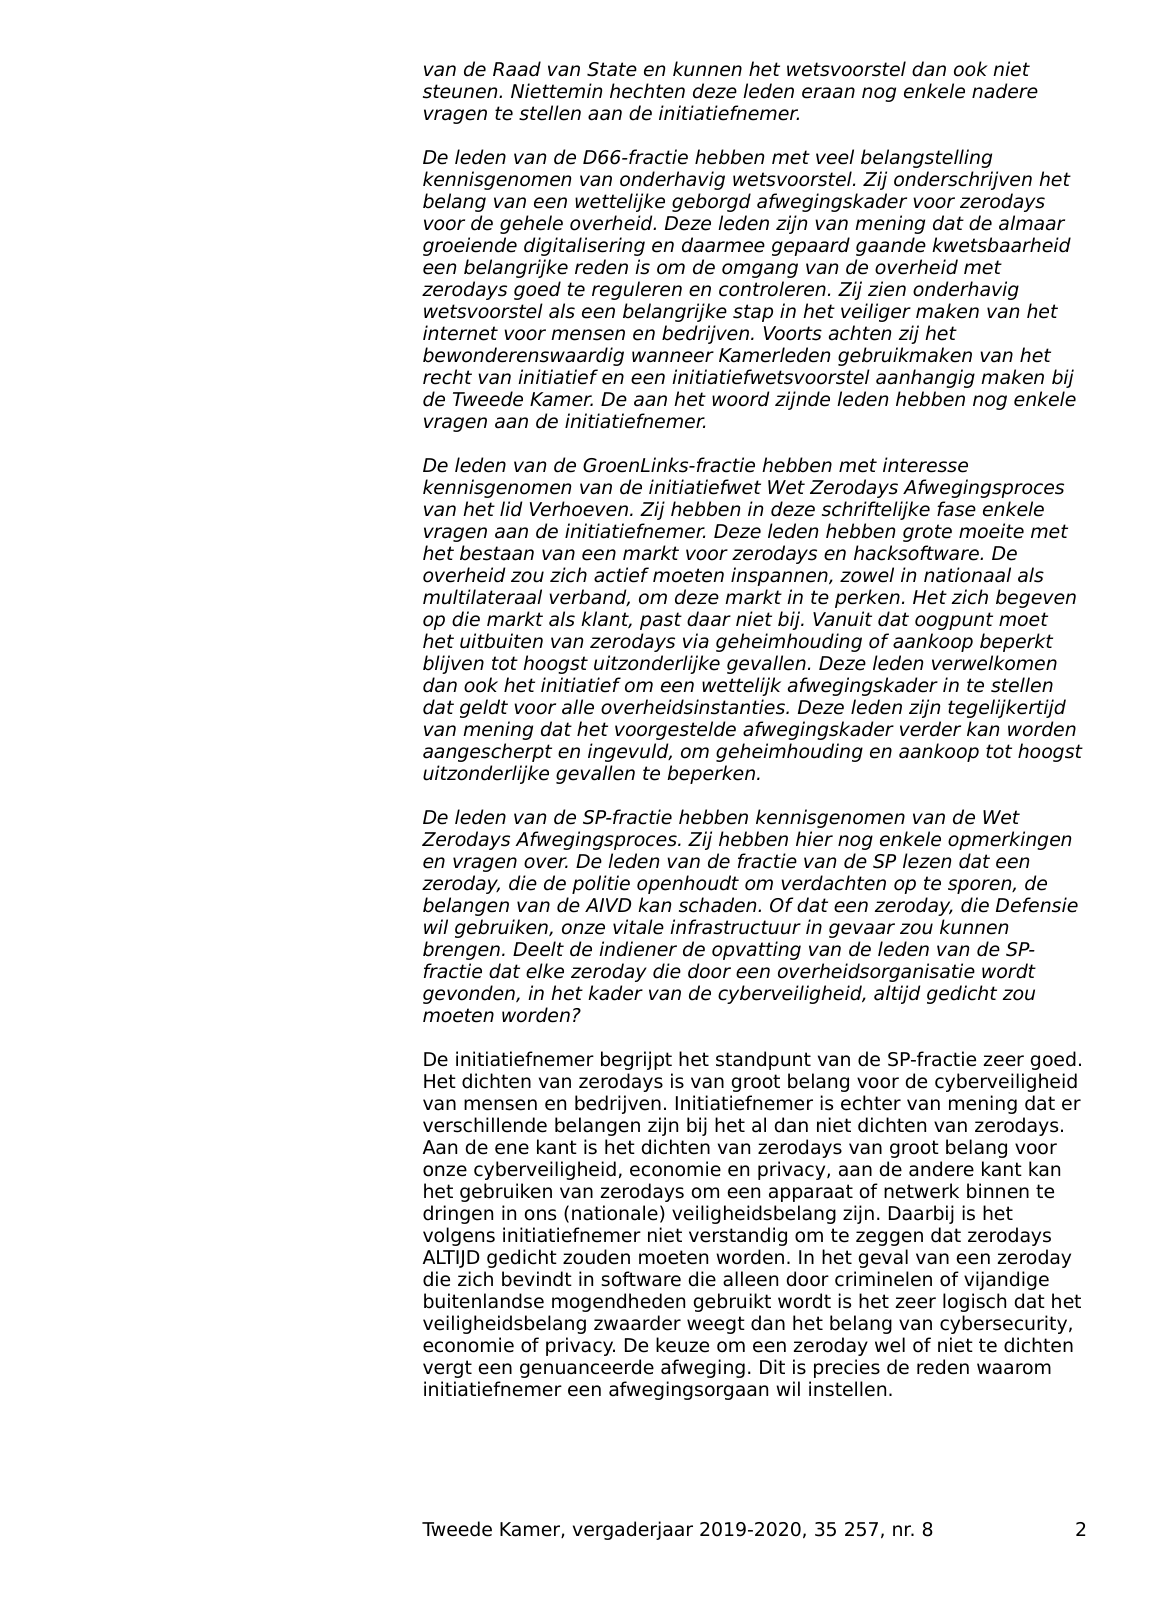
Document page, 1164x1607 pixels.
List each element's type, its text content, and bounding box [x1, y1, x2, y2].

text De initiatiefnemer begrijpt het standpunt van de SP-fractie zeer goed. Het dichten van zerodays is van groot belang voor de cyberveiligheid van mensen en bedrijven. Initiatiefnemer is echter van mening dat er verschillende belangen zijn bij het al dan niet dichten van zerodays. Aan de ene kant is het dichten van zerodays van groot belang voor onze cyberveiligheid, economie en privacy, aan de andere kant kan het gebruiken van zerodays om een apparaat of netwerk binnen te dringen in ons (nationale) veiligheidsbelang zijn. Daarbij is het volgens initiatiefnemer niet verstandig om te zeggen dat zerodays ALTIJD gedicht zouden moeten worden. In het geval van een zeroday die zich bevindt in software die alleen door criminelen of vijandige buitenlandse mogendheden gebruikt wordt is het zeer logisch dat het veiligheidsbelang zwaarder weegt dan het belang van cybersecurity, economie of privacy. De keuze om een zeroday wel of niet te dichten vergt een genuanceerde afweging. Dit is precies de reden waarom initiatiefnemer een afwegingsorgaan wil instellen. [422, 1049, 1087, 1401]
text De leden van de GroenLinks-fractie hebben met interesse kennisgenomen van de initiatiefwet Wet Zerodays Afwegingsproces van het lid Verhoeven. Zij hebben in deze schriftelijke fase enkele vragen aan de initiatiefnemer. Deze leden hebben grote moeite met het bestaan van een markt voor zerodays en hacksoftware. De overheid zou zich actief moeten inspannen, zowel in nationaal als multilateraal verband, om deze markt in te perken. Het zich begeven op die markt als klant, past daar niet bij. Vanuit dat oogpunt moet het uitbuiten van zerodays via geheimhouding of aankoop beperkt blijven tot hoogst uitzonderlijke gevallen. Deze leden verwelkomen dan ook het initiatief om een wettelijk afwegingskader in te stellen dat geldt voor alle overheidsinstanties. Deze leden zijn tegelijkertijd van mening dat het voorgestelde afwegingskader verder kan worden aangescherpt en ingevuld, om geheimhouding en aankoop tot hoogst uitzonderlijke gevallen te beperken. [422, 455, 1087, 785]
text De leden van de SP-fractie hebben kennisgenomen van de Wet Zerodays Afwegingsproces. Zij hebben hier nog enkele opmerkingen en vragen over. De leden van de fractie van de SP lezen dat een zeroday, die de politie openhoudt om verdachten op te sporen, de belangen van de AIVD kan schaden. Of dat een zeroday, die Defensie wil gebruiken, onze vitale infrastructuur in gevaar zou kunnen brengen. Deelt de indiener de opvatting van de leden van de SP-fractie dat elke zeroday die door een overheidsorganisatie wordt gevonden, in het kader van de cyberveiligheid, altijd gedicht zou moeten worden? [422, 807, 1087, 1027]
text van de Raad van State en kunnen het wetsvoorstel dan ook niet steunen. Niettemin hechten deze leden eraan nog enkele nadere vragen te stellen aan de initiatiefnemer. [422, 59, 1087, 125]
text De leden van de D66-fractie hebben met veel belangstelling kennisgenomen van onderhavig wetsvoorstel. Zij onderschrijven het belang van een wettelijke geborgd afwegingskader voor zerodays voor de gehele overheid. Deze leden zijn van mening dat de almaar groeiende digitalisering en daarmee gepaard gaande kwetsbaarheid een belangrijke reden is om de omgang van de overheid met zerodays goed te reguleren en controleren. Zij zien onderhavig wetsvoorstel als een belangrijke stap in het veiliger maken van het internet voor mensen en bedrijven. Voorts achten zij het bewonderenswaardig wanneer Kamerleden gebruikmaken van het recht van initiatief en een initiatiefwetsvoorstel aanhangig maken bij de Tweede Kamer. De aan het woord zijnde leden hebben nog enkele vragen aan de initiatiefnemer. [422, 147, 1087, 433]
